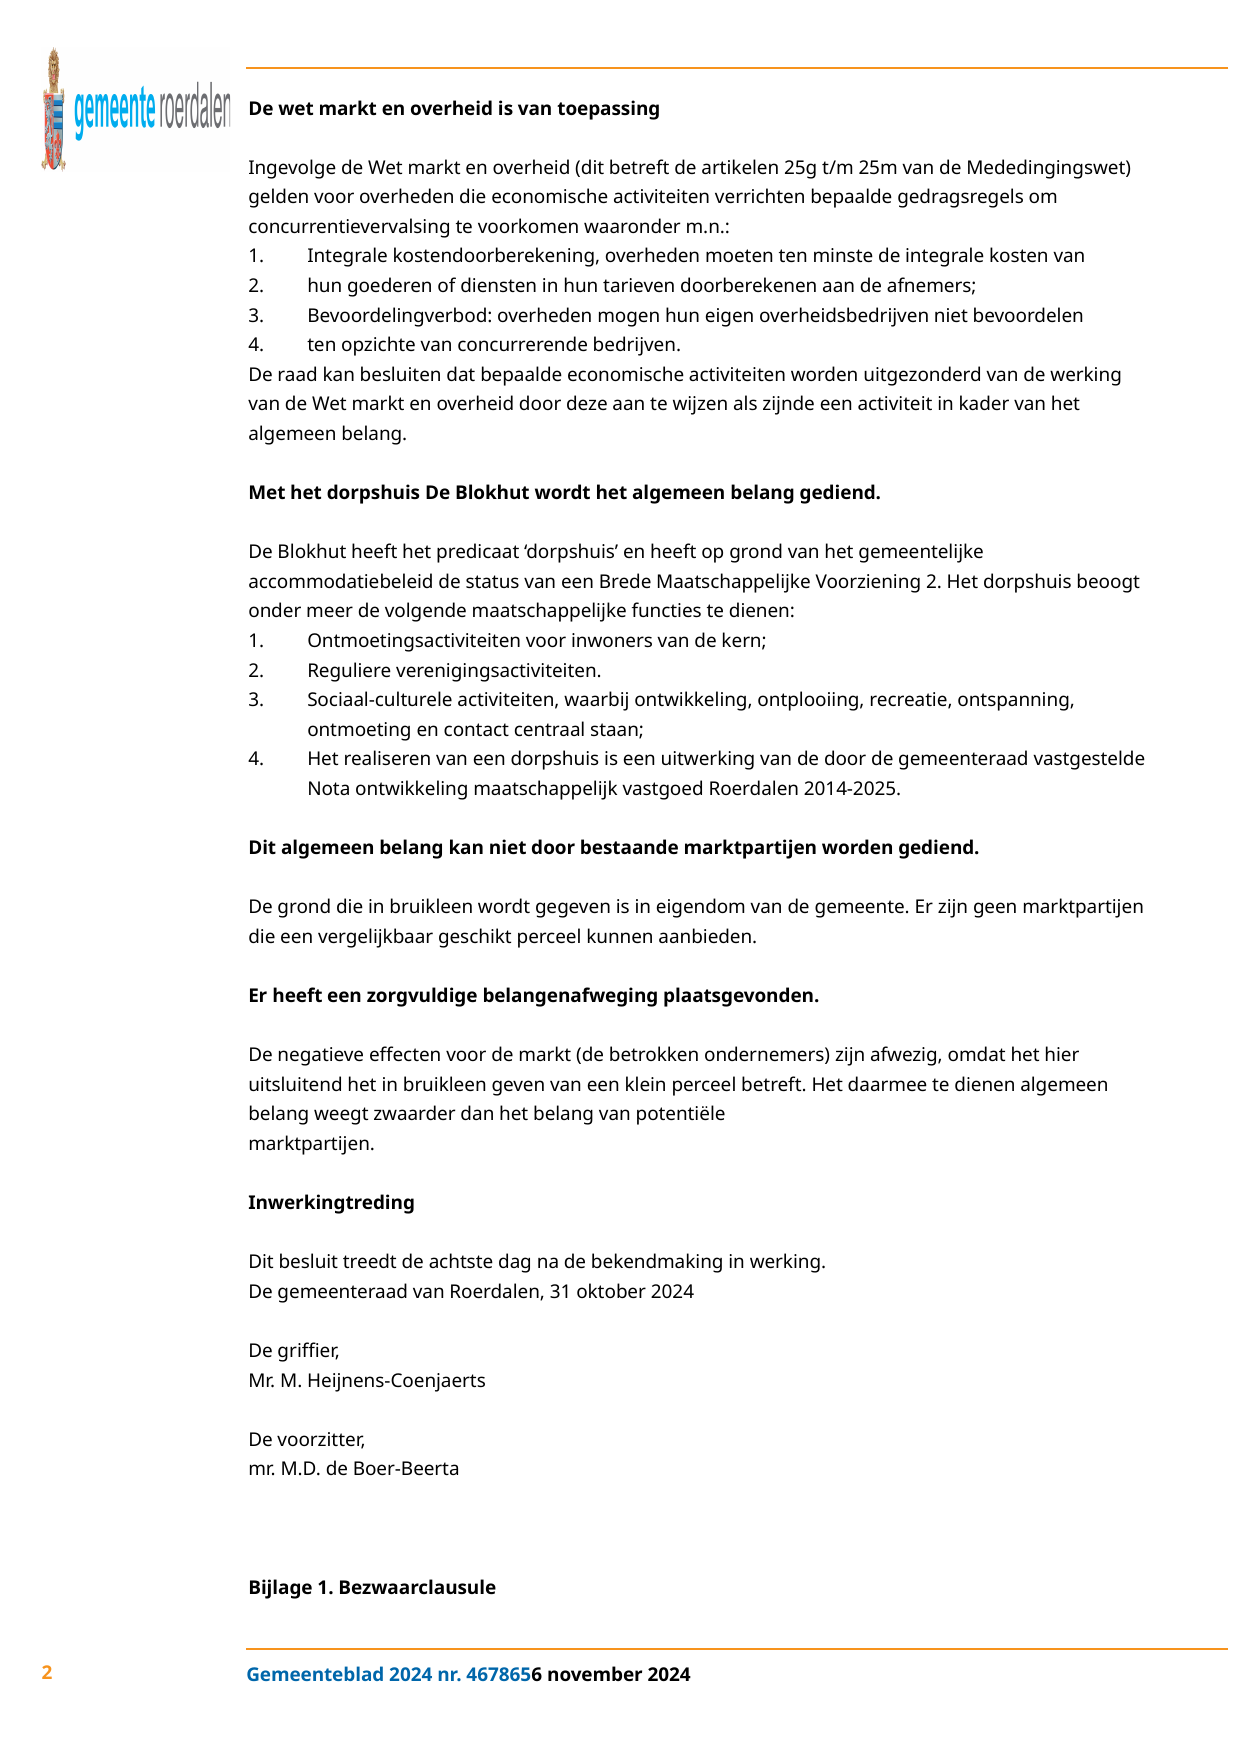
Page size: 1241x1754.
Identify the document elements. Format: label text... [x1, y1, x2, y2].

picture [41, 47, 231, 172]
text De wet markt en overheid is van toepassing [248, 95, 1152, 121]
list Sociaal-culturele activiteiten, waarbij ontwikkeling, ontplooiing, recreatie, ontspanning, ontmoeting en contact centraal staan; [248, 686, 1152, 742]
text Mr. M. Heijnens-Coenjaerts [248, 1367, 1152, 1393]
text Inwerkingtreding [248, 1189, 1152, 1215]
text De gemeenteraad van Roerdalen, 31 oktober 2024 [248, 1278, 1152, 1304]
text Er heeft een zorgvuldige belangenafweging plaatsgevonden. [248, 982, 1152, 1008]
text De voorzitter, [248, 1426, 1152, 1452]
list Ontmoetingsactiviteiten voor inwoners van de kern; [248, 627, 1152, 653]
list Integrale kostendoorberekening, overheden moeten ten minste de integrale kosten van [248, 243, 1152, 268]
text marktpartijen. [248, 1130, 1152, 1156]
text Dit besluit treedt de achtste dag na de bekendmaking in werking. [248, 1248, 1152, 1274]
text Dit algemeen belang kan niet door bestaande marktpartijen worden gediend. [248, 834, 1152, 860]
list Het realiseren van een dorpshuis is een uitwerking van de door de gemeenteraad vastgestelde Nota ontwikkeling maatschappelijk vastgoed Roerdalen 2014-2025. [248, 746, 1152, 801]
list Bevoordelingverbod: overheden mogen hun eigen overheidsbedrijven niet bevoordelen [248, 302, 1152, 328]
list ten opzichte van concurrerende bedrijven. [248, 331, 1152, 357]
text mr. M.D. de Boer-Beerta [248, 1456, 1152, 1481]
list hun goederen of diensten in hun tarieven doorberekenen aan de afnemers; [248, 272, 1152, 298]
text De raad kan besluiten dat bepaalde economische activiteiten worden uitgezonderd van de werking van de Wet markt en overheid door deze aan te wijzen als zijnde een activiteit in kader van het algemeen belang. [248, 361, 1152, 446]
text Bijlage 1. Bezwaarclausule [248, 1574, 1152, 1600]
text Met het dorpshuis De Blokhut wordt het algemeen belang gediend. [248, 479, 1152, 505]
text De grond die in bruikleen wordt gegeven is in eigendom van de gemeente. Er zijn geen marktpartijen die een vergelijkbaar geschikt perceel kunnen aanbieden. [248, 893, 1152, 949]
text De negatieve effecten voor de markt (de betrokken ondernemers) zijn afwezig, omdat het hier uitsluitend het in bruikleen geven van een klein perceel betreft. Het daarmee te dienen algemeen belang weegt zwaarder dan het belang van potentiële [248, 1041, 1152, 1126]
text Ingevolge de Wet markt en overheid (dit betreft de artikelen 25g t/m 25m van de Mededingingswet) gelden voor overheden die economische activiteiten verrichten bepaalde gedragsregels om concurrentievervalsing te voorkomen waaronder m.n.: [248, 154, 1152, 239]
text De griffier, [248, 1337, 1152, 1363]
text De Blokhut heeft het predicaat ‘dorpshuis’ en heeft op grond van het gemeentelijke accommodatiebeleid de status van een Brede Maatschappelijke Voorziening 2. Het dorpshuis beoogt onder meer de volgende maatschappelijke functies te dienen: [248, 538, 1152, 623]
list Reguliere verenigingsactiviteiten. [248, 657, 1152, 683]
